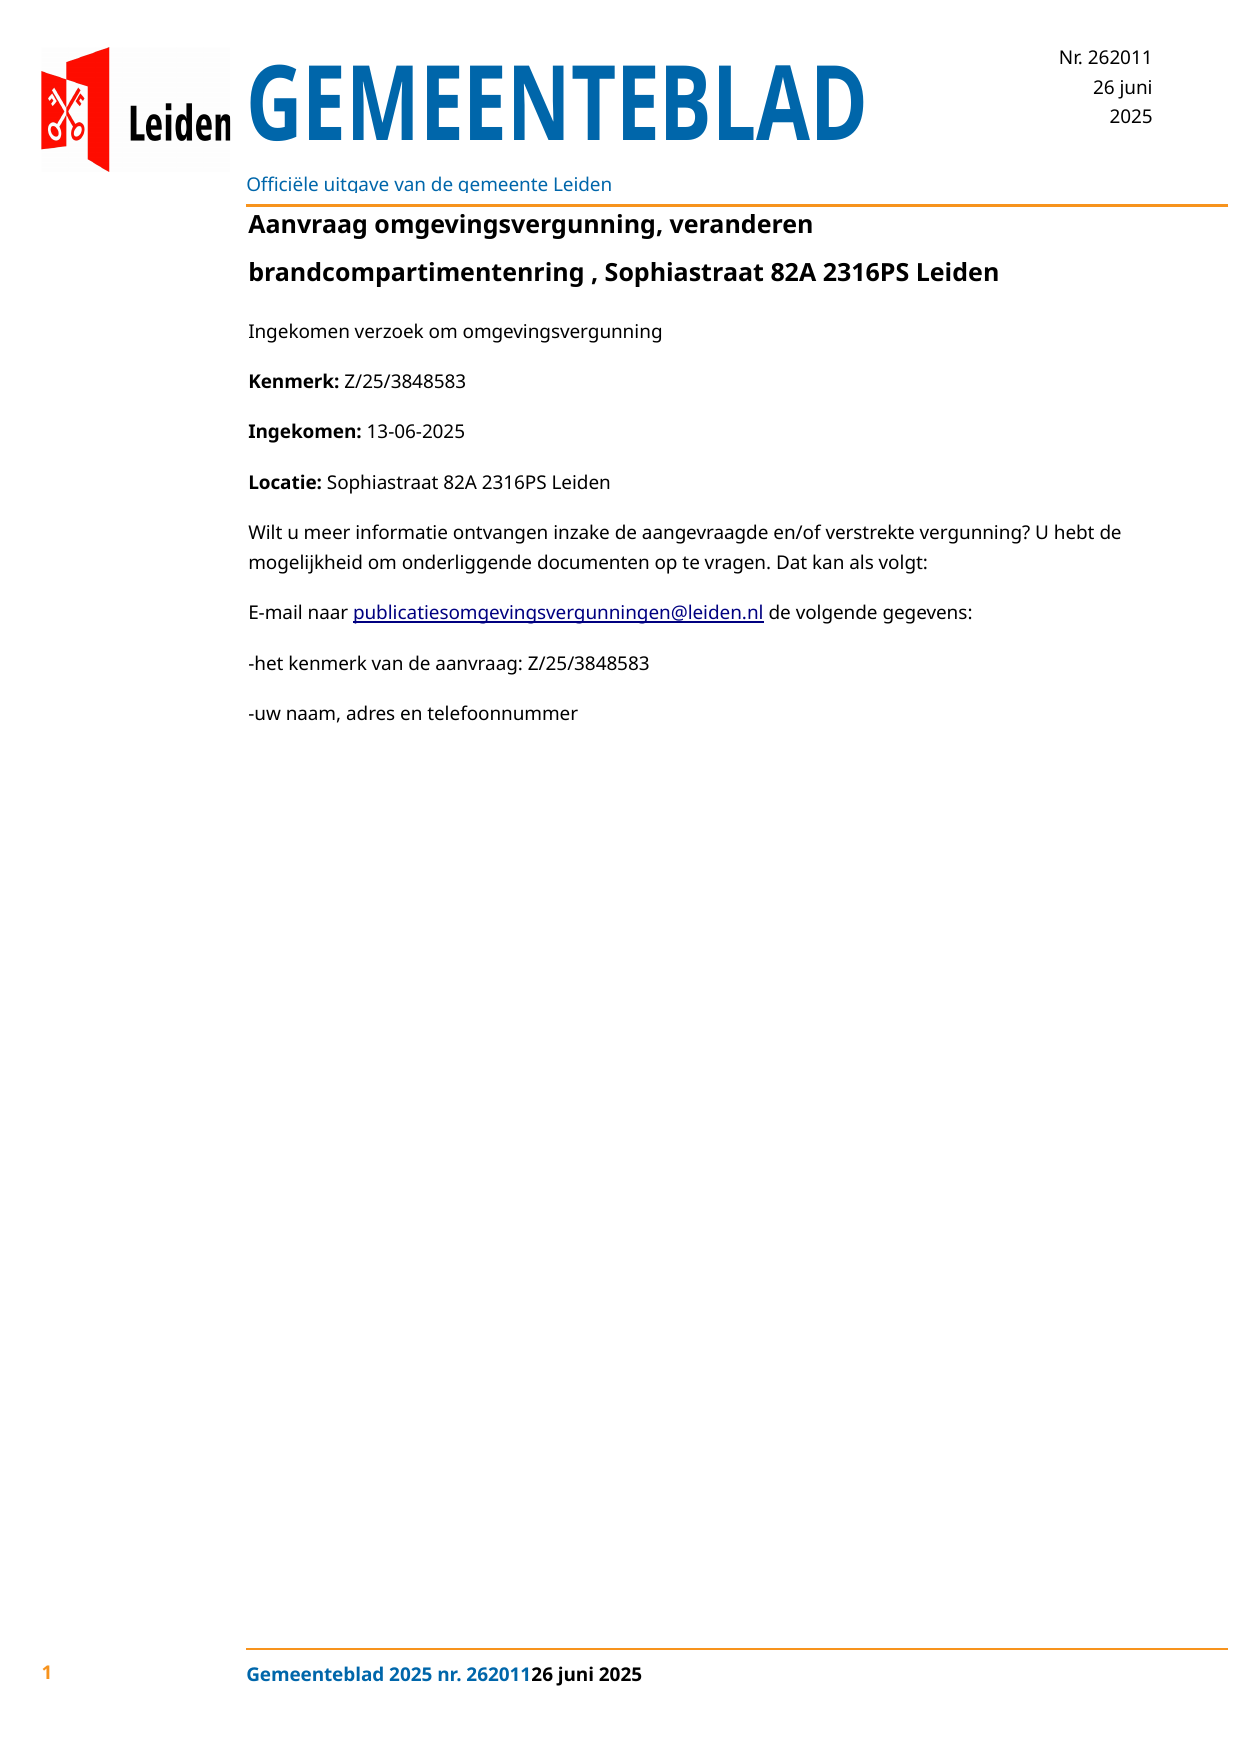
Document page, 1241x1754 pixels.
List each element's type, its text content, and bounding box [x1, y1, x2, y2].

text -uw naam, adres en telefoonnummer [248, 700, 1152, 726]
text Locatie: Sophiastraat 82A 2316PS Leiden [248, 469, 1152, 495]
picture [41, 47, 231, 172]
text Wilt u meer informatie ontvangen inzake de aangevraagde en/of verstrekte vergunning? U hebt de mogelijkheid om onderliggende documenten op te vragen. Dat kan als volgt: [248, 519, 1152, 575]
text Ingekomen: 13-06-2025 [248, 419, 1152, 444]
text Aanvraag omgevingsvergunning, veranderen brandcompartimentenring , Sophiastraat 82A 2316PS Leiden [248, 207, 1152, 288]
text Ingekomen verzoek om omgevingsvergunning [248, 318, 1152, 344]
text Kenmerk: Z/25/3848583 [248, 368, 1152, 394]
text E-mail naar publicatiesomgevingsvergunningen@leiden.nl de volgende gegevens: [248, 599, 1152, 625]
text -het kenmerk van de aanvraag: Z/25/3848583 [248, 650, 1152, 676]
